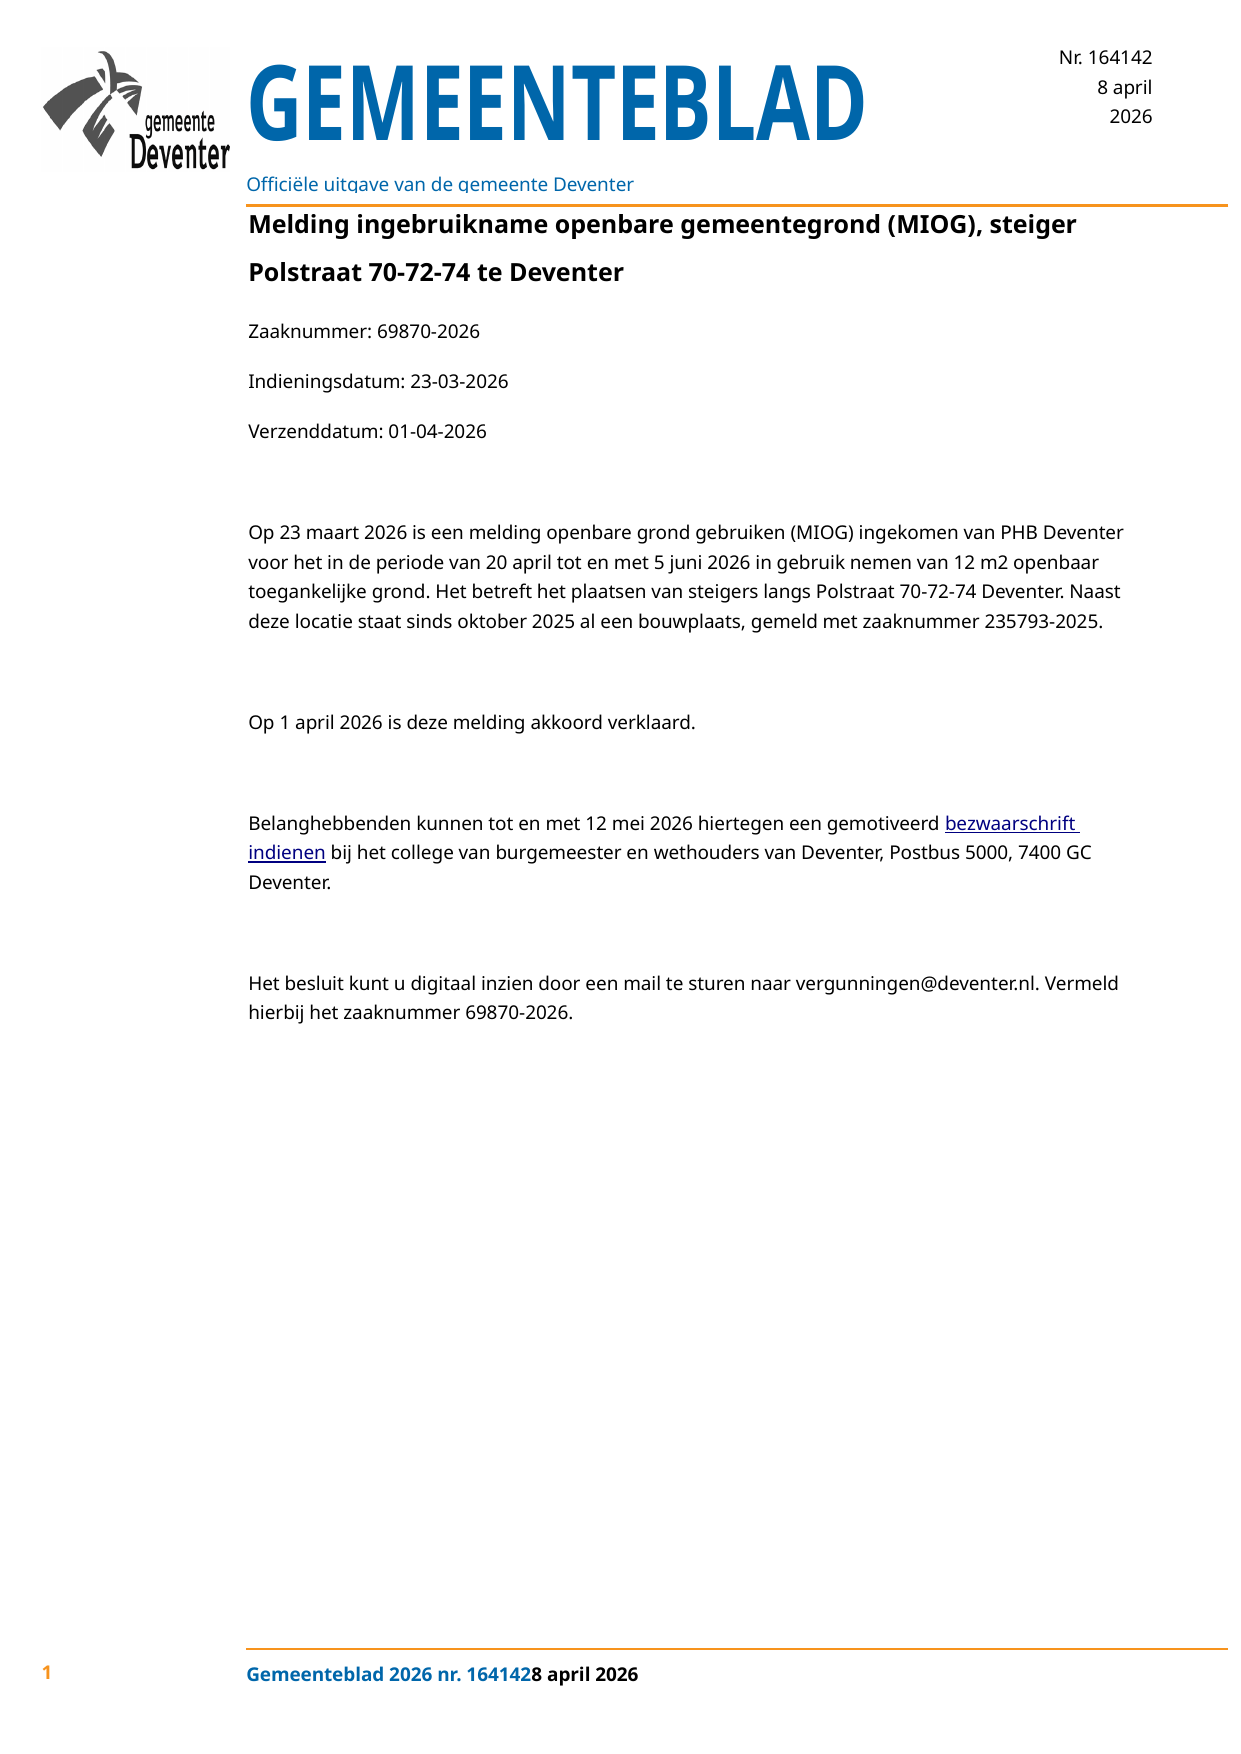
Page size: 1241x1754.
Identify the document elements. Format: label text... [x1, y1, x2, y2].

text Zaaknummer: 69870-2026 [248, 318, 1152, 344]
picture [41, 47, 231, 172]
text Belanghebbenden kunnen tot en met 12 mei 2026 hiertegen een gemotiveerd bezwaarschrift indienen bij het college van burgemeester en wethouders van Deventer, Postbus 5000, 7400 GC Deventer. [248, 810, 1152, 895]
text Melding ingebruikname openbare gemeentegrond (MIOG), steiger Polstraat 70-72-74 te Deventer [248, 207, 1152, 288]
text Op 23 maart 2026 is een melding openbare grond gebruiken (MIOG) ingekomen van PHB Deventer voor het in de periode van 20 april tot en met 5 juni 2026 in gebruik nemen van 12 m2 openbaar toegankelijke grond. Het betreft het plaatsen van steigers langs Polstraat 70-72-74 Deventer. Naast deze locatie staat sinds oktober 2025 al een bouwplaats, gemeld met zaaknummer 235793-2025. [248, 519, 1152, 634]
text Verzenddatum: 01-04-2026 [248, 419, 1152, 444]
text Het besluit kunt u digitaal inzien door een mail te sturen naar vergunningen@deventer.nl. Vermeld hierbij het zaaknummer 69870-2026. [248, 970, 1152, 1025]
text Op 1 april 2026 is deze melding akkoord verklaard. [248, 709, 1152, 735]
text Indieningsdatum: 23-03-2026 [248, 368, 1152, 394]
